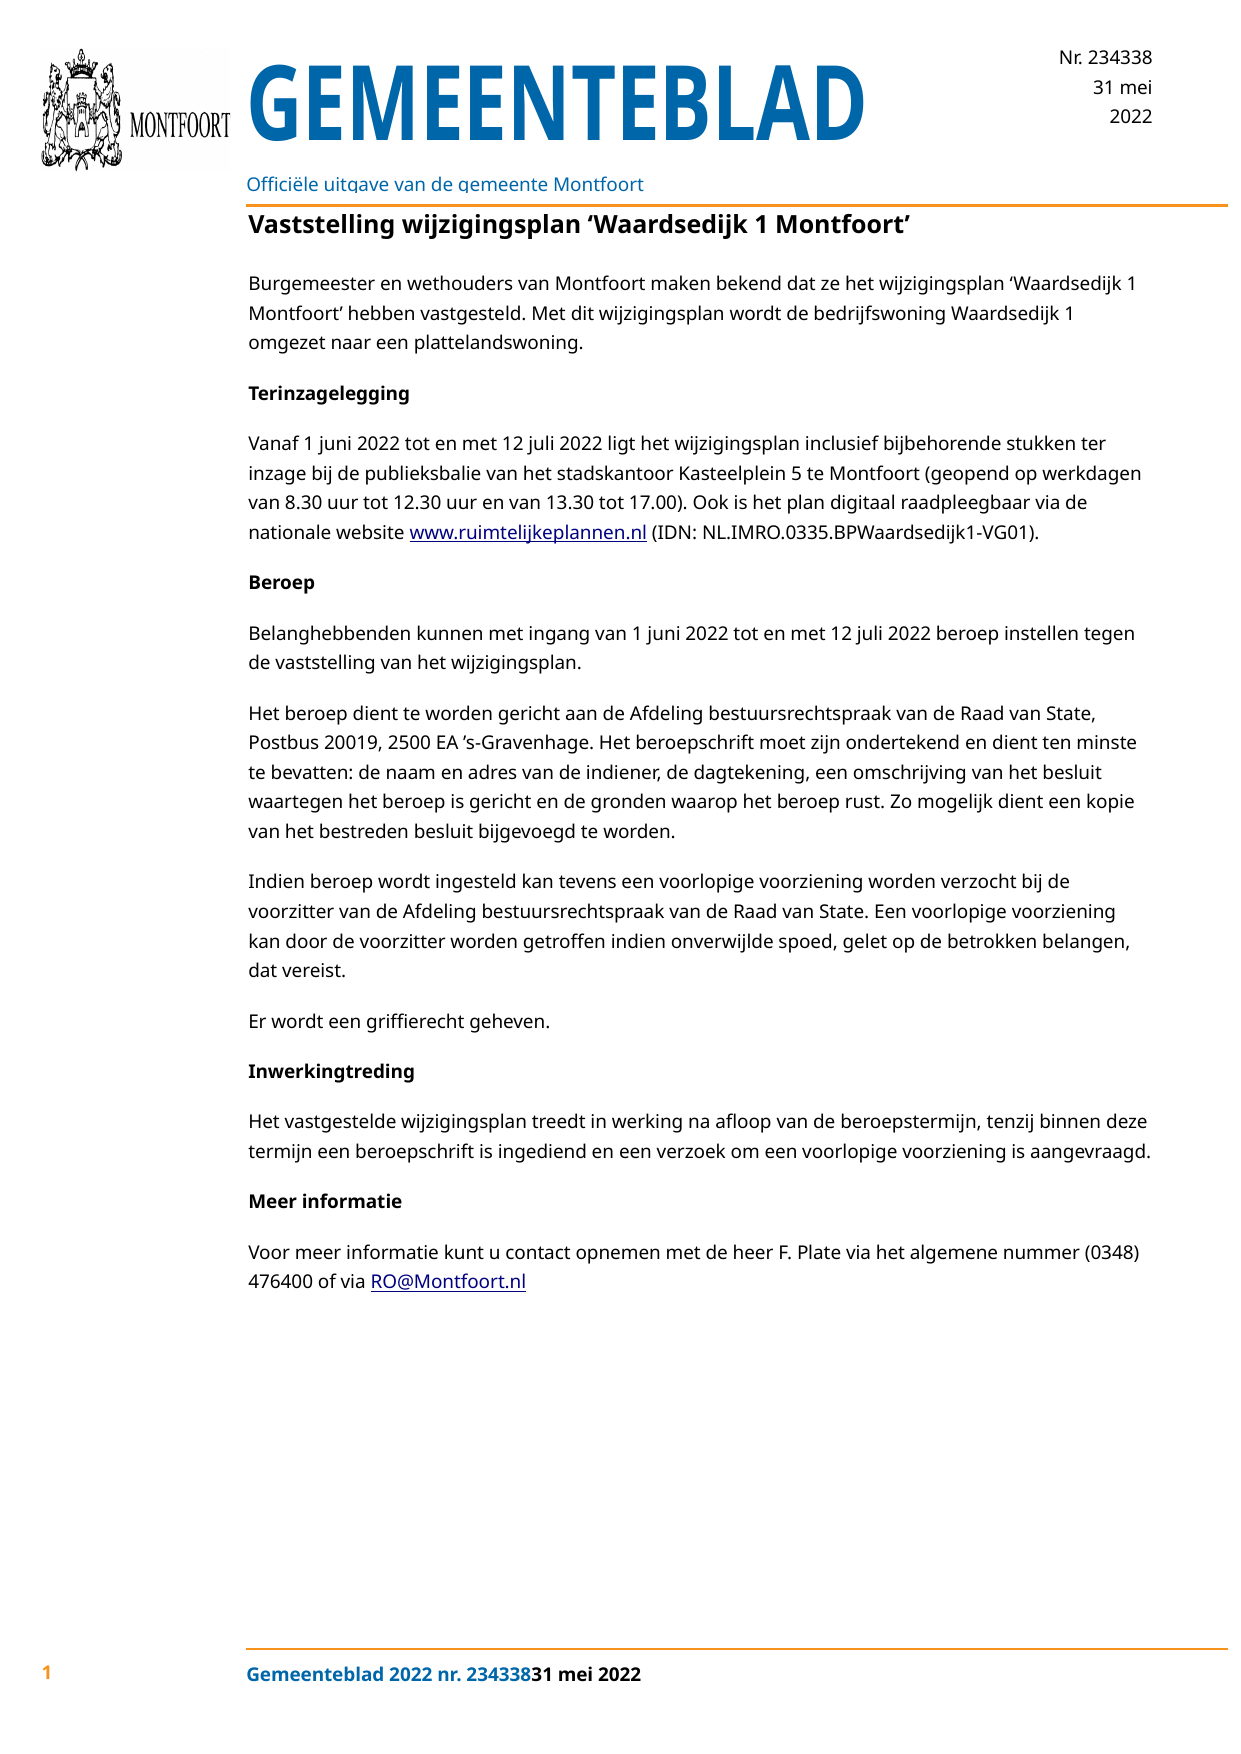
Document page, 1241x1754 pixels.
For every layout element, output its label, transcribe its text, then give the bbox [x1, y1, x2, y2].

text Voor meer informatie kunt u contact opnemen met de heer F. Plate via het algemene nummer (0348) 476400 of via RO@Montfoort.nl [248, 1239, 1152, 1294]
text Inwerkingtreding [248, 1058, 1152, 1084]
text Terinzagelegging [248, 380, 1152, 406]
text Het beroep dient te worden gericht aan de Afdeling bestuursrechtspraak van de Raad van State, Postbus 20019, 2500 EA ’s-Gravenhage. Het beroepschrift moet zijn ondertekend en dient ten minste te bevatten: de naam en adres van de indiener, de dagtekening, een omschrijving van het besluit waartegen het beroep is gericht en de gronden waarop het beroep rust. Zo mogelijk dient een kopie van het bestreden besluit bijgevoegd te worden. [248, 700, 1152, 844]
text Indien beroep wordt ingesteld kan tevens een voorlopige voorziening worden verzocht bij de voorzitter van de Afdeling bestuursrechtspraak van de Raad van State. Een voorlopige voorziening kan door de voorzitter worden getroffen indien onverwijlde spoed, gelet op de betrokken belangen, dat vereist. [248, 869, 1152, 983]
text Het vastgestelde wijzigingsplan treedt in werking na afloop van de beroepstermijn, tenzij binnen deze termijn een beroepschrift is ingediend en een verzoek om een voorlopige voorziening is aangevraagd. [248, 1109, 1152, 1164]
text Beroep [248, 569, 1152, 595]
text Vanaf 1 juni 2022 tot en met 12 juli 2022 ligt het wijzigingsplan inclusief bijbehorende stukken ter inzage bij de publieksbalie van het stadskantoor Kasteelplein 5 te Montfoort (geopend op werkdagen van 8.30 uur tot 12.30 uur en van 13.30 tot 17.00). Ook is het plan digitaal raadpleegbaar via de nationale website www.ruimtelijkeplannen.nl (IDN: NL.IMRO.0335.BPWaardsedijk1-VG01). [248, 430, 1152, 545]
text Vaststelling wijzigingsplan ‘Waardsedijk 1 Montfoort’ [248, 207, 1152, 241]
text Belanghebbenden kunnen met ingang van 1 juni 2022 tot en met 12 juli 2022 beroep instellen tegen de vaststelling van het wijzigingsplan. [248, 620, 1152, 675]
text Er wordt een griffierecht geheven. [248, 1008, 1152, 1033]
picture [41, 47, 231, 172]
text Meer informatie [248, 1189, 1152, 1214]
text Burgemeester en wethouders van Montfoort maken bekend dat ze het wijzigingsplan ‘Waardsedijk 1 Montfoort’ hebben vastgesteld. Met dit wijzigingsplan wordt de bedrijfswoning Waardsedijk 1 omgezet naar een plattelandswoning. [248, 270, 1152, 355]
